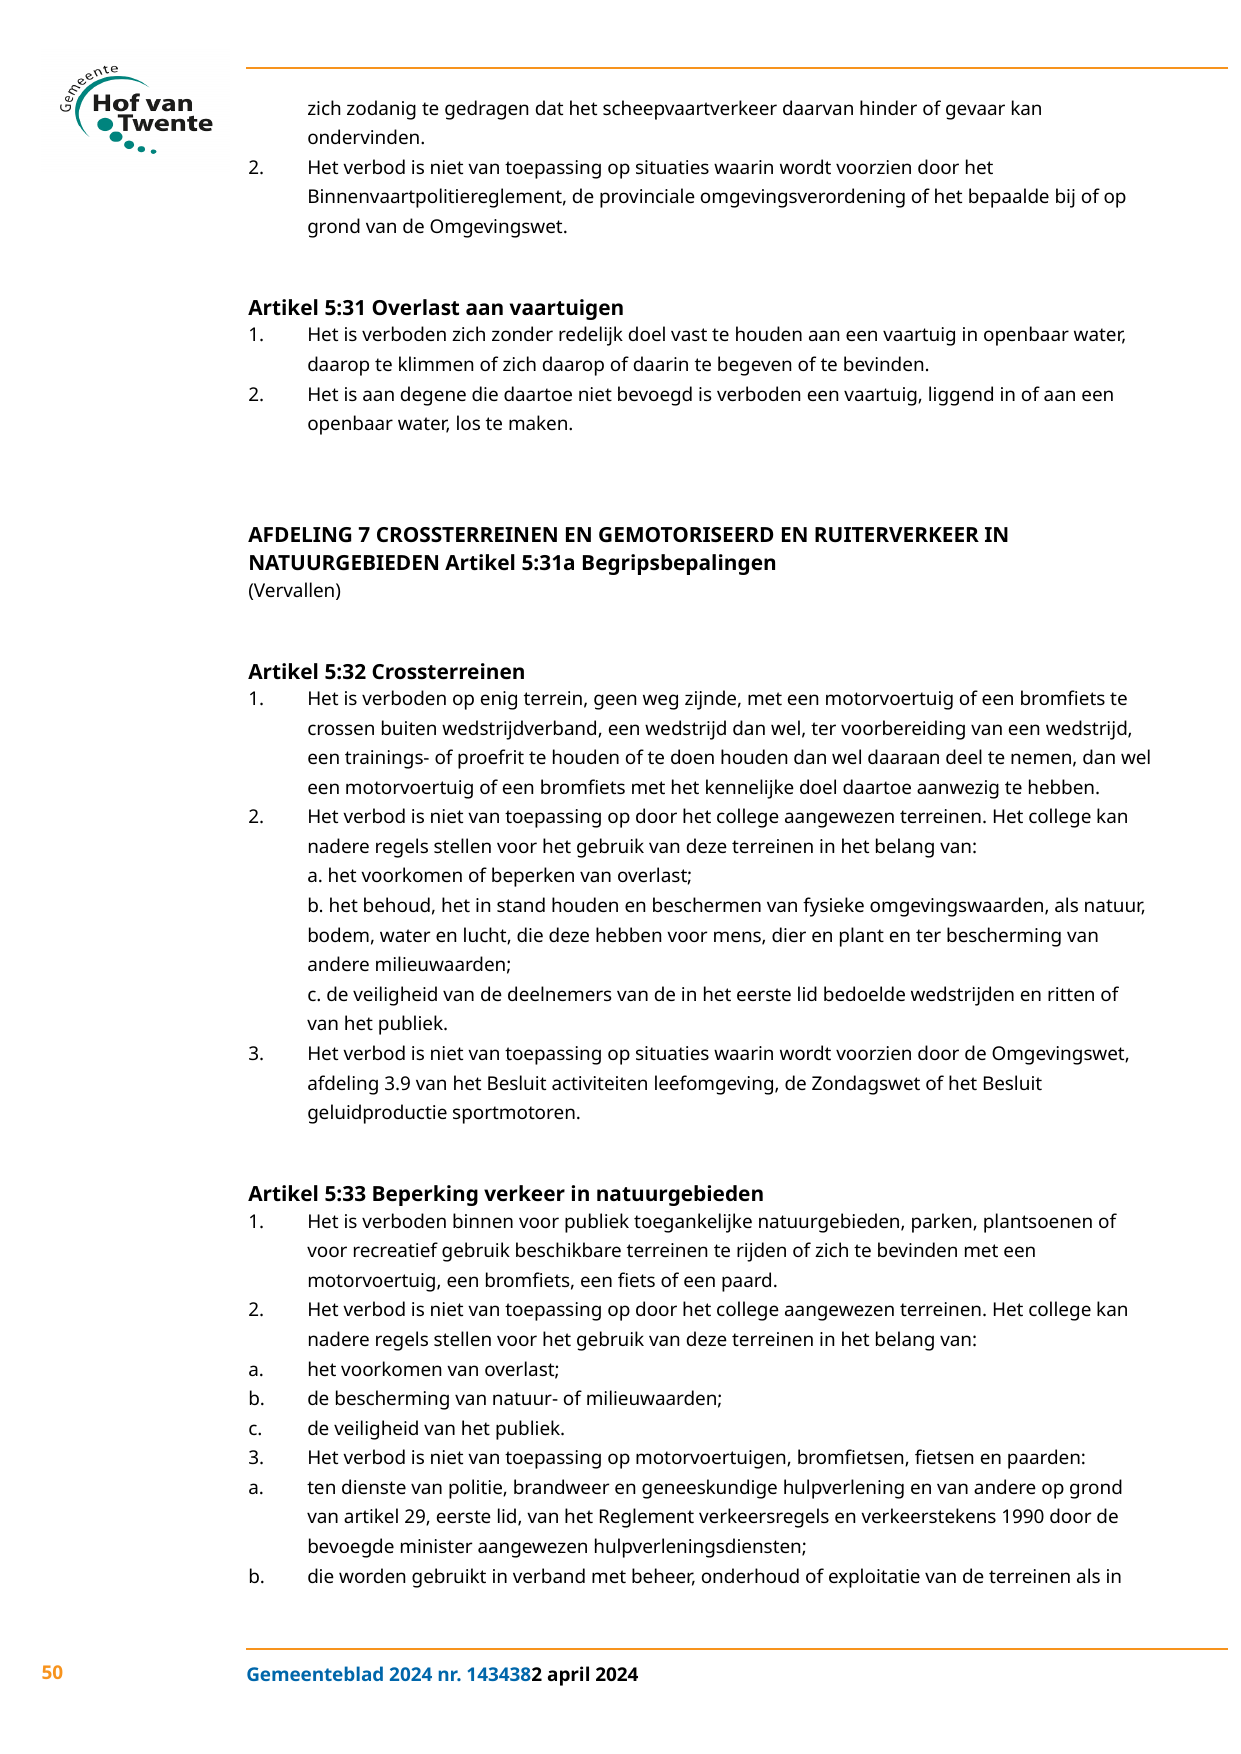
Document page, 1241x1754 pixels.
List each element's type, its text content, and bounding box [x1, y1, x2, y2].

list Het is verboden op enig terrein, geen weg zijnde, met een motorvoertuig of een bromfiets te crossen buiten wedstrijdverband, een wedstrijd dan wel, ter voorbereiding van een wedstrijd, een trainings- of proefrit te houden of te doen houden dan wel daaraan deel te nemen, dan wel een motorvoertuig of een bromfiets met het kennelijke doel daartoe aanwezig te hebben. [248, 685, 1152, 800]
list Het verbod is niet van toepassing op door het college aangewezen terreinen. Het college kan nadere regels stellen voor het gebruik van deze terreinen in het belang van: [248, 1297, 1152, 1352]
list a. het voorkomen of beperken van overlast; [248, 863, 1152, 888]
list het voorkomen van overlast; [248, 1356, 1152, 1381]
list Het is verboden zich zonder redelijk doel vast te houden aan een vaartuig in openbaar water, daarop te klimmen of zich daarop of daarin te begeven of te bevinden. [248, 322, 1152, 377]
text Artikel 5:33 Beperking verkeer in natuurgebieden [248, 1179, 1152, 1208]
list zich zodanig te gedragen dat het scheepvaartverkeer daarvan hinder of gevaar kan ondervinden. [248, 95, 1152, 150]
list die worden gebruikt in verband met beheer, onderhoud of exploitatie van de terreinen als in [248, 1563, 1152, 1588]
list Het verbod is niet van toepassing op door het college aangewezen terreinen. Het college kan nadere regels stellen voor het gebruik van deze terreinen in het belang van: [248, 803, 1152, 859]
list de bescherming van natuur- of milieuwaarden; [248, 1385, 1152, 1411]
list Het is aan degene die daartoe niet bevoegd is verboden een vaartuig, liggend in of aan een openbaar water, los te maken. [248, 381, 1152, 436]
list Het is verboden binnen voor publiek toegankelijke natuurgebieden, parken, plantsoenen of voor recreatief gebruik beschikbare terreinen te rijden of zich te bevinden met een motorvoertuig, een bromfiets, een fiets of een paard. [248, 1208, 1152, 1293]
list Het verbod is niet van toepassing op situaties waarin wordt voorzien door het Binnenvaartpolitiereglement, de provinciale omgevingsverordening of het bepaalde bij of op grond van de Omgevingswet. [248, 154, 1152, 239]
list de veiligheid van het publiek. [248, 1415, 1152, 1441]
list b. het behoud, het in stand houden en beschermen van fysieke omgevingswaarden, als natuur, bodem, water en lucht, die deze hebben voor mens, dier en plant en ter bescherming van andere milieuwaarden; [248, 892, 1152, 977]
list Het verbod is niet van toepassing op situaties waarin wordt voorzien door de Omgevingswet, afdeling 3.9 van het Besluit activiteiten leefomgeving, de Zondagswet of het Besluit geluidproductie sportmotoren. [248, 1040, 1152, 1125]
text Artikel 5:32 Crossterreinen [248, 657, 1152, 685]
list Het verbod is niet van toepassing op motorvoertuigen, bromfietsen, fietsen en paarden: [248, 1444, 1152, 1470]
list c. de veiligheid van de deelnemers van de in het eerste lid bedoelde wedstrijden en ritten of van het publiek. [248, 981, 1152, 1036]
text AFDELING 7 CROSSTERREINEN EN GEMOTORISEERD EN RUITERVERKEER IN NATUURGEBIEDEN Artikel 5:31a Begripsbepalingen [248, 520, 1152, 577]
picture [41, 47, 231, 172]
list ten dienste van politie, brandweer en geneeskundige hulpverlening en van andere op grond van artikel 29, eerste lid, van het Reglement verkeersregels en verkeerstekens 1990 door de bevoegde minister aangewezen hulpverleningsdiensten; [248, 1474, 1152, 1559]
text Artikel 5:31 Overlast aan vaartuigen [248, 293, 1152, 322]
text (Vervallen) [248, 577, 1152, 602]
